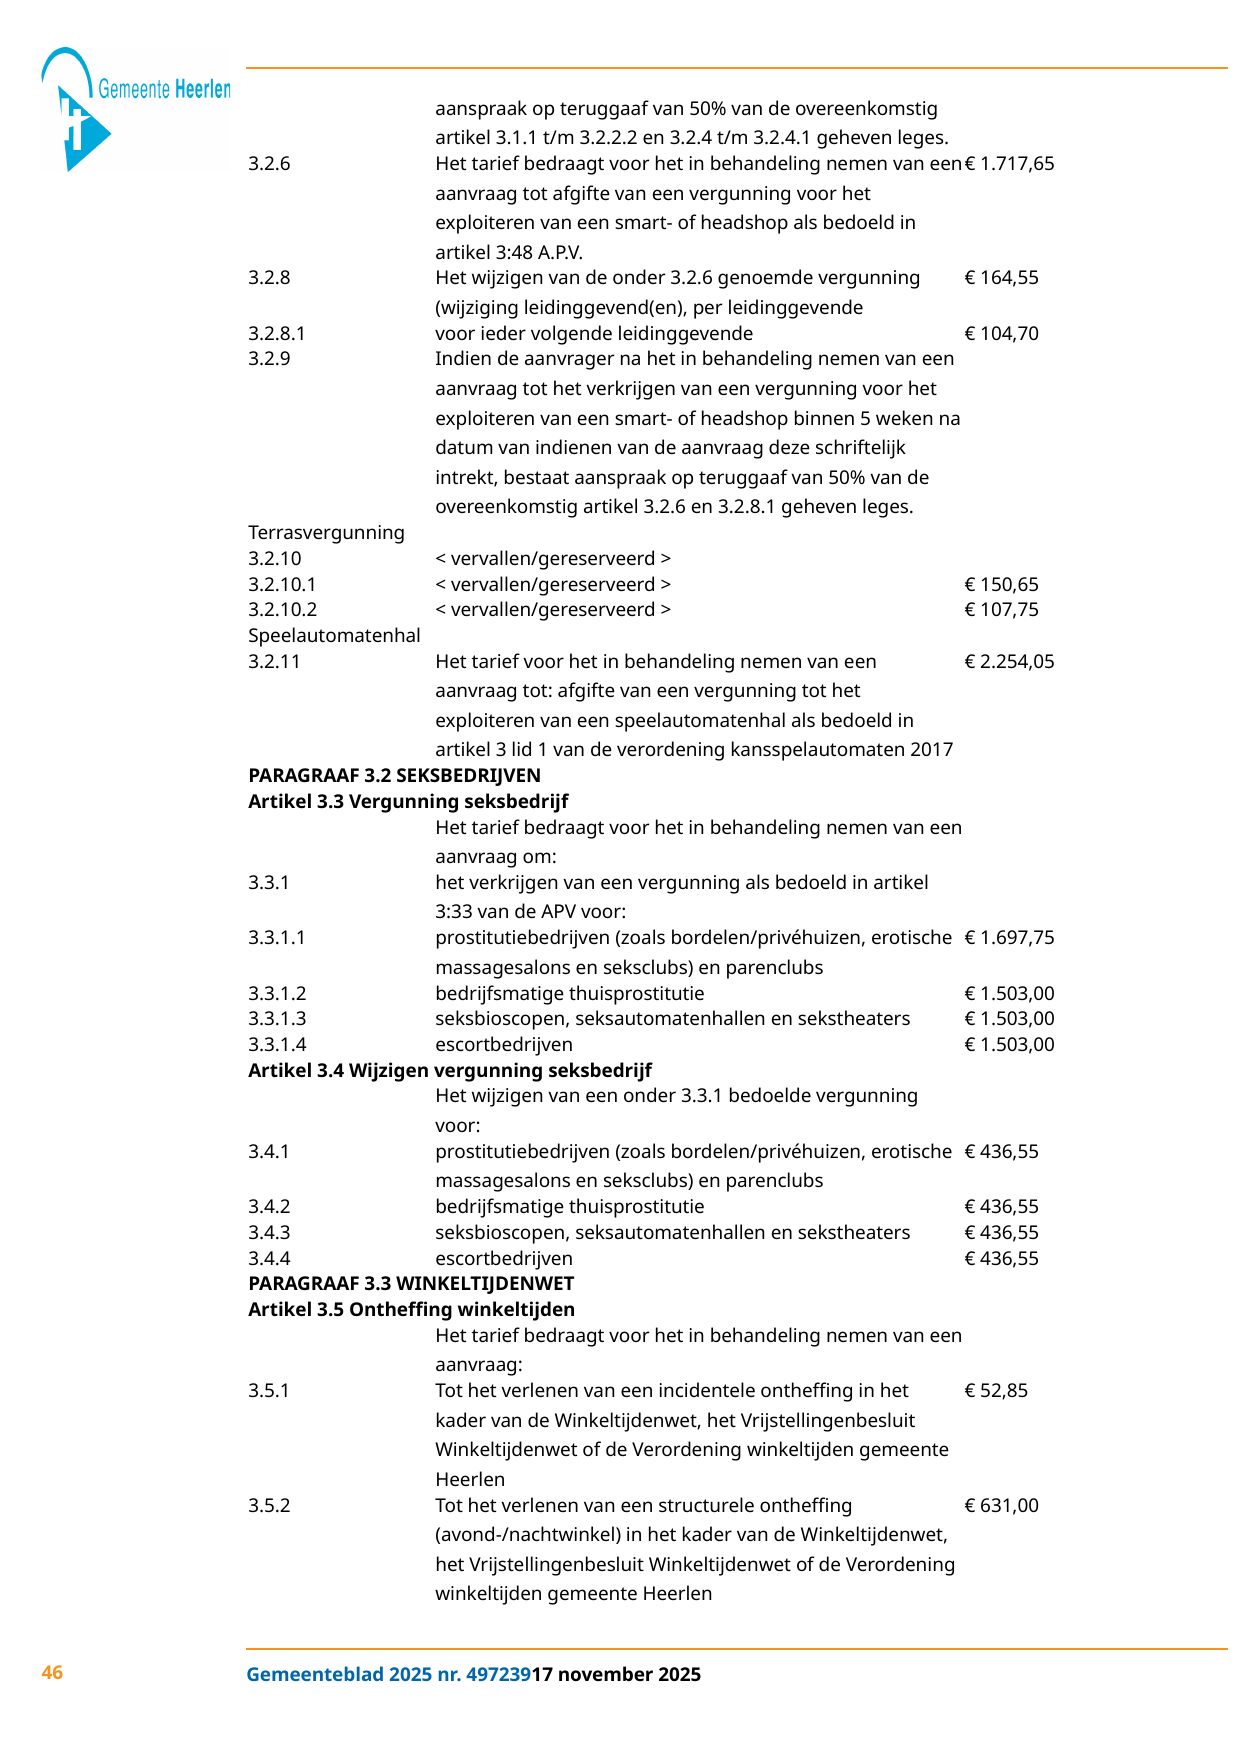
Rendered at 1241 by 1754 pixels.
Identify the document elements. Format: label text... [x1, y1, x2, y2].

table_cell Indien de aanvrager na het in behandeling nemen van een aanvraag tot het verkrijgen van een vergunning voor het exploiteren van een smart- of headshop binnen 5 weken na datum van indienen van de aanvraag deze schriftelijk intrekt, bestaat aanspraak op teruggaaf van 50% van de overeenkomstig artikel 3.2.6 en 3.2.8.1 geheven leges. [435, 346, 964, 519]
table_cell bedrijfsmatige thuisprostitutie [435, 1193, 964, 1219]
table_cell [248, 1083, 435, 1138]
table_cell 3.2.8 [248, 265, 435, 320]
table_cell € 436,55 [964, 1193, 1152, 1219]
table_cell € 107,75 [964, 596, 1152, 622]
table_cell seksbioscopen, seksautomatenhallen en sekstheaters [435, 1006, 964, 1031]
table_cell escortbedrijven [435, 1031, 964, 1057]
table_cell < vervallen/gereserveerd > [435, 571, 964, 596]
table_cell 3.4.3 [248, 1219, 435, 1245]
table_cell [248, 95, 435, 150]
table_cell Het tarief bedraagt voor het in behandeling nemen van een aanvraag om: [435, 814, 964, 869]
table_cell Tot het verlenen van een structurele ontheffing (avond-/nachtwinkel) in het kader van de Winkeltijdenwet, het Vrijstellingenbesluit Winkeltijdenwet of de Verordening winkeltijden gemeente Heerlen [435, 1492, 964, 1606]
table_cell [964, 1083, 1152, 1138]
table_cell 3.4.2 [248, 1193, 435, 1219]
table_cell € 104,70 [964, 320, 1152, 346]
table_cell Het tarief bedraagt voor het in behandeling nemen van een aanvraag: [435, 1322, 964, 1377]
table_cell [964, 869, 1152, 924]
picture [41, 47, 59, 70]
table_cell PARAGRAAF 3.3 WINKELTIJDENWET [248, 1271, 1152, 1296]
table_cell [964, 814, 1152, 869]
table_cell [964, 545, 1152, 571]
table_cell 3.2.9 [248, 346, 435, 519]
table_cell 3.2.8.1 [248, 320, 435, 346]
table_cell € 436,55 [964, 1138, 1152, 1193]
table_cell 3.3.1 [248, 869, 435, 924]
table_cell € 1.717,65 [964, 150, 1152, 264]
table_cell voor ieder volgende leidinggevende [435, 320, 964, 346]
table_cell Artikel 3.4 Wijzigen vergunning seksbedrijf [248, 1057, 1152, 1083]
table_cell [964, 95, 1152, 150]
table_cell < vervallen/gereserveerd > [435, 596, 964, 622]
table_cell € 1.503,00 [964, 1031, 1152, 1057]
table_cell seksbioscopen, seksautomatenhallen en sekstheaters [435, 1219, 964, 1245]
table_cell 3.2.10.2 [248, 596, 435, 622]
table_cell 3.5.2 [248, 1492, 435, 1606]
table_cell 3.4.1 [248, 1138, 435, 1193]
table_cell het verkrijgen van een vergunning als bedoeld in artikel 3:33 van de APV voor: [435, 869, 964, 924]
table_cell Het tarief voor het in behandeling nemen van een aanvraag tot: afgifte van een vergunning tot het exploiteren van een speelautomatenhal als bedoeld in artikel 3 lid 1 van de verordening kansspelautomaten 2017 [435, 648, 964, 762]
picture [41, 47, 231, 172]
table_cell < vervallen/gereserveerd > [435, 545, 964, 571]
table_cell € 1.503,00 [964, 1006, 1152, 1031]
table_cell € 150,65 [964, 571, 1152, 596]
table_cell 3.4.4 [248, 1245, 435, 1271]
table_cell € 164,55 [964, 265, 1152, 320]
table_cell 3.2.10 [248, 545, 435, 571]
table_cell Artikel 3.5 Ontheffing winkeltijden [248, 1296, 1152, 1322]
table_cell Het tarief bedraagt voor het in behandeling nemen van een aanvraag tot afgifte van een vergunning voor het exploiteren van een smart- of headshop als bedoeld in artikel 3:48 A.P.V. [435, 150, 964, 264]
table_cell prostitutiebedrijven (zoals bordelen/privéhuizen, erotische massagesalons en seksclubs) en parenclubs [435, 1138, 964, 1193]
table_cell 3.2.11 [248, 648, 435, 762]
table_cell € 1.503,00 [964, 980, 1152, 1006]
table_cell escortbedrijven [435, 1245, 964, 1271]
table_cell € 52,85 [964, 1377, 1152, 1492]
table_cell 3.3.1.4 [248, 1031, 435, 1057]
table_cell bedrijfsmatige thuisprostitutie [435, 980, 964, 1006]
table_cell Het wijzigen van de onder 3.2.6 genoemde vergunning (wijziging leidinggevend(en), per leidinggevende [435, 265, 964, 320]
table_cell 3.2.6 [248, 150, 435, 264]
table_cell [248, 814, 435, 869]
table_cell prostitutiebedrijven (zoals bordelen/privéhuizen, erotische massagesalons en seksclubs) en parenclubs [435, 925, 964, 980]
table_cell Speelautomatenhal [248, 622, 1152, 648]
table_cell € 1.697,75 [964, 925, 1152, 980]
table_cell PARAGRAAF 3.2 SEKSBEDRIJVEN [248, 763, 1152, 788]
table_cell 3.3.1.3 [248, 1006, 435, 1031]
table_cell 3.3.1.2 [248, 980, 435, 1006]
table_cell [964, 1322, 1152, 1377]
table_cell € 436,55 [964, 1219, 1152, 1245]
table_cell Tot het verlenen van een incidentele ontheffing in het kader van de Winkeltijdenwet, het Vrijstellingenbesluit Winkeltijdenwet of de Verordening winkeltijden gemeente Heerlen [435, 1377, 964, 1492]
table_cell aanspraak op teruggaaf van 50% van de overeenkomstig artikel 3.1.1 t/m 3.2.2.2 en 3.2.4 t/m 3.2.4.1 geheven leges. [435, 95, 964, 150]
table_cell 3.2.10.1 [248, 571, 435, 596]
table_cell [248, 1322, 435, 1377]
table_cell Artikel 3.3 Vergunning seksbedrijf [248, 788, 1152, 814]
table_cell € 2.254,05 [964, 648, 1152, 762]
table_cell [964, 346, 1152, 519]
table_cell 3.5.1 [248, 1377, 435, 1492]
table_cell 3.3.1.1 [248, 925, 435, 980]
table_cell € 436,55 [964, 1245, 1152, 1271]
table_cell € 631,00 [964, 1492, 1152, 1606]
table_cell Terrasvergunning [248, 519, 1152, 545]
table_cell Het wijzigen van een onder 3.3.1 bedoelde vergunning voor: [435, 1083, 964, 1138]
